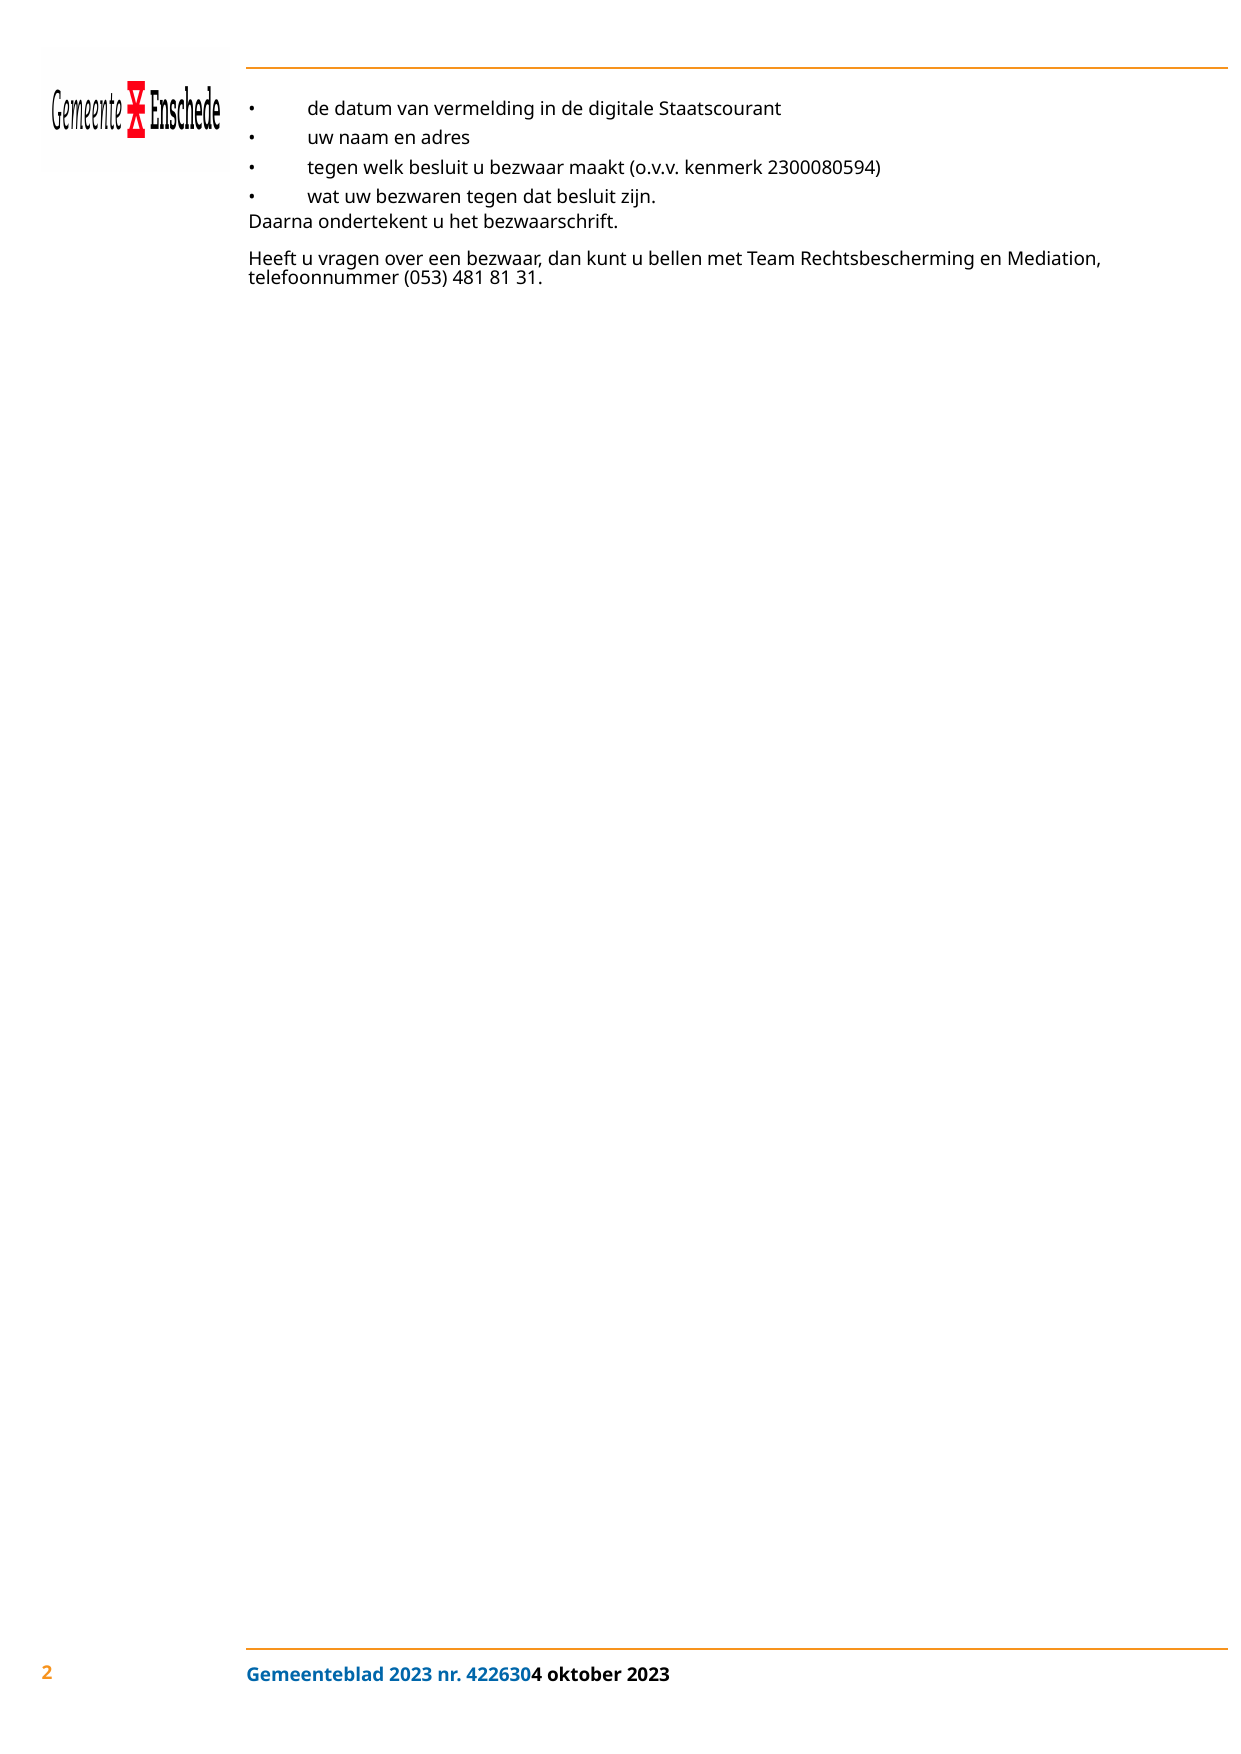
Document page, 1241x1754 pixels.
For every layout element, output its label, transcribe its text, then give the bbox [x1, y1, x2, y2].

text Daarna ondertekent u het bezwaarschrift. [248, 213, 1152, 232]
list de datum van vermelding in de digitale Staatscourant [248, 95, 1152, 121]
text Heeft u vragen over een bezwaar, dan kunt u bellen met Team Rechtsbescherming en Mediation, telefoonnummer (053) 481 81 31. [248, 250, 1152, 289]
list uw naam en adres [248, 124, 1152, 150]
list tegen welk besluit u bezwaar maakt (o.v.v. kenmerk 2300080594) [248, 154, 1152, 180]
picture [41, 47, 231, 172]
list wat uw bezwaren tegen dat besluit zijn. [248, 183, 1152, 209]
